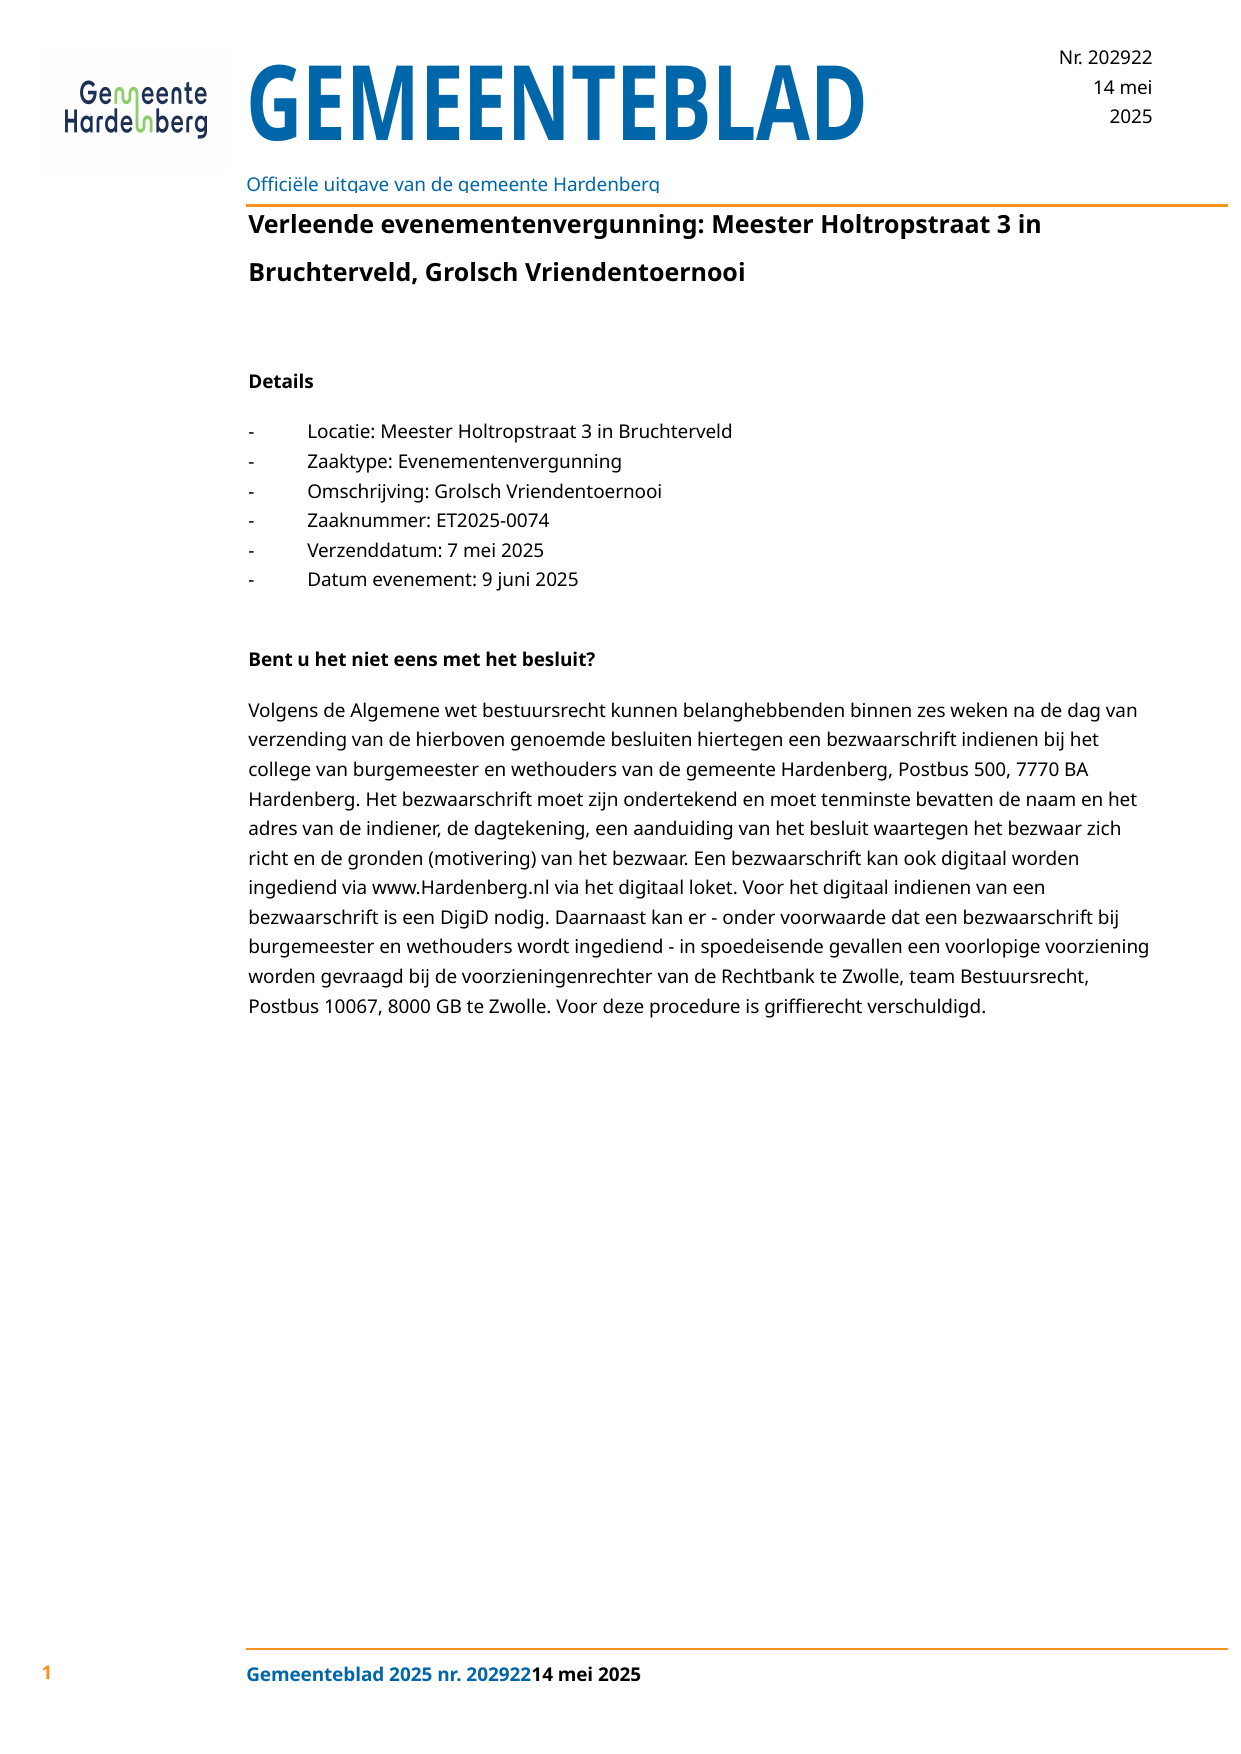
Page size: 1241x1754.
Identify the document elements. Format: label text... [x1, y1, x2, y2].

list Datum evenement: 9 juni 2025 [248, 567, 1152, 592]
list Zaaktype: Evenementenvergunning [248, 448, 1152, 474]
text Bent u het niet eens met het besluit? [248, 647, 1152, 672]
text Verleende evenementenvergunning: Meester Holtropstraat 3 in Bruchterveld, Grolsch Vriendentoernooi [248, 207, 1152, 288]
text Details [248, 368, 1152, 394]
list Verzenddatum: 7 mei 2025 [248, 537, 1152, 563]
picture [41, 47, 231, 172]
list Locatie: Meester Holtropstraat 3 in Bruchterveld [248, 419, 1152, 444]
list Omschrijving: Grolsch Vriendentoernooi [248, 478, 1152, 504]
list Zaaknummer: ET2025-0074 [248, 507, 1152, 533]
text Volgens de Algemene wet bestuursrecht kunnen belanghebbenden binnen zes weken na de dag van verzending van de hierboven genoemde besluiten hiertegen een bezwaarschrift indienen bij het college van burgemeester en wethouders van de gemeente Hardenberg, Postbus 500, 7770 BA Hardenberg. Het bezwaarschrift moet zijn ondertekend en moet tenminste bevatten de naam en het adres van de indiener, de dagtekening, een aanduiding van het besluit waartegen het bezwaar zich richt en de gronden (motivering) van het bezwaar. Een bezwaarschrift kan ook digitaal worden ingediend via www.Hardenberg.nl via het digitaal loket. Voor het digitaal indienen van een bezwaarschrift is een DigiD nodig. Daarnaast kan er - onder voorwaarde dat een bezwaarschrift bij burgemeester en wethouders wordt ingediend - in spoedeisende gevallen een voorlopige voorziening worden gevraagd bij de voorzieningenrechter van de Rechtbank te Zwolle, team Bestuursrecht, Postbus 10067, 8000 GB te Zwolle. Voor deze procedure is griffierecht verschuldigd. [248, 697, 1152, 1019]
